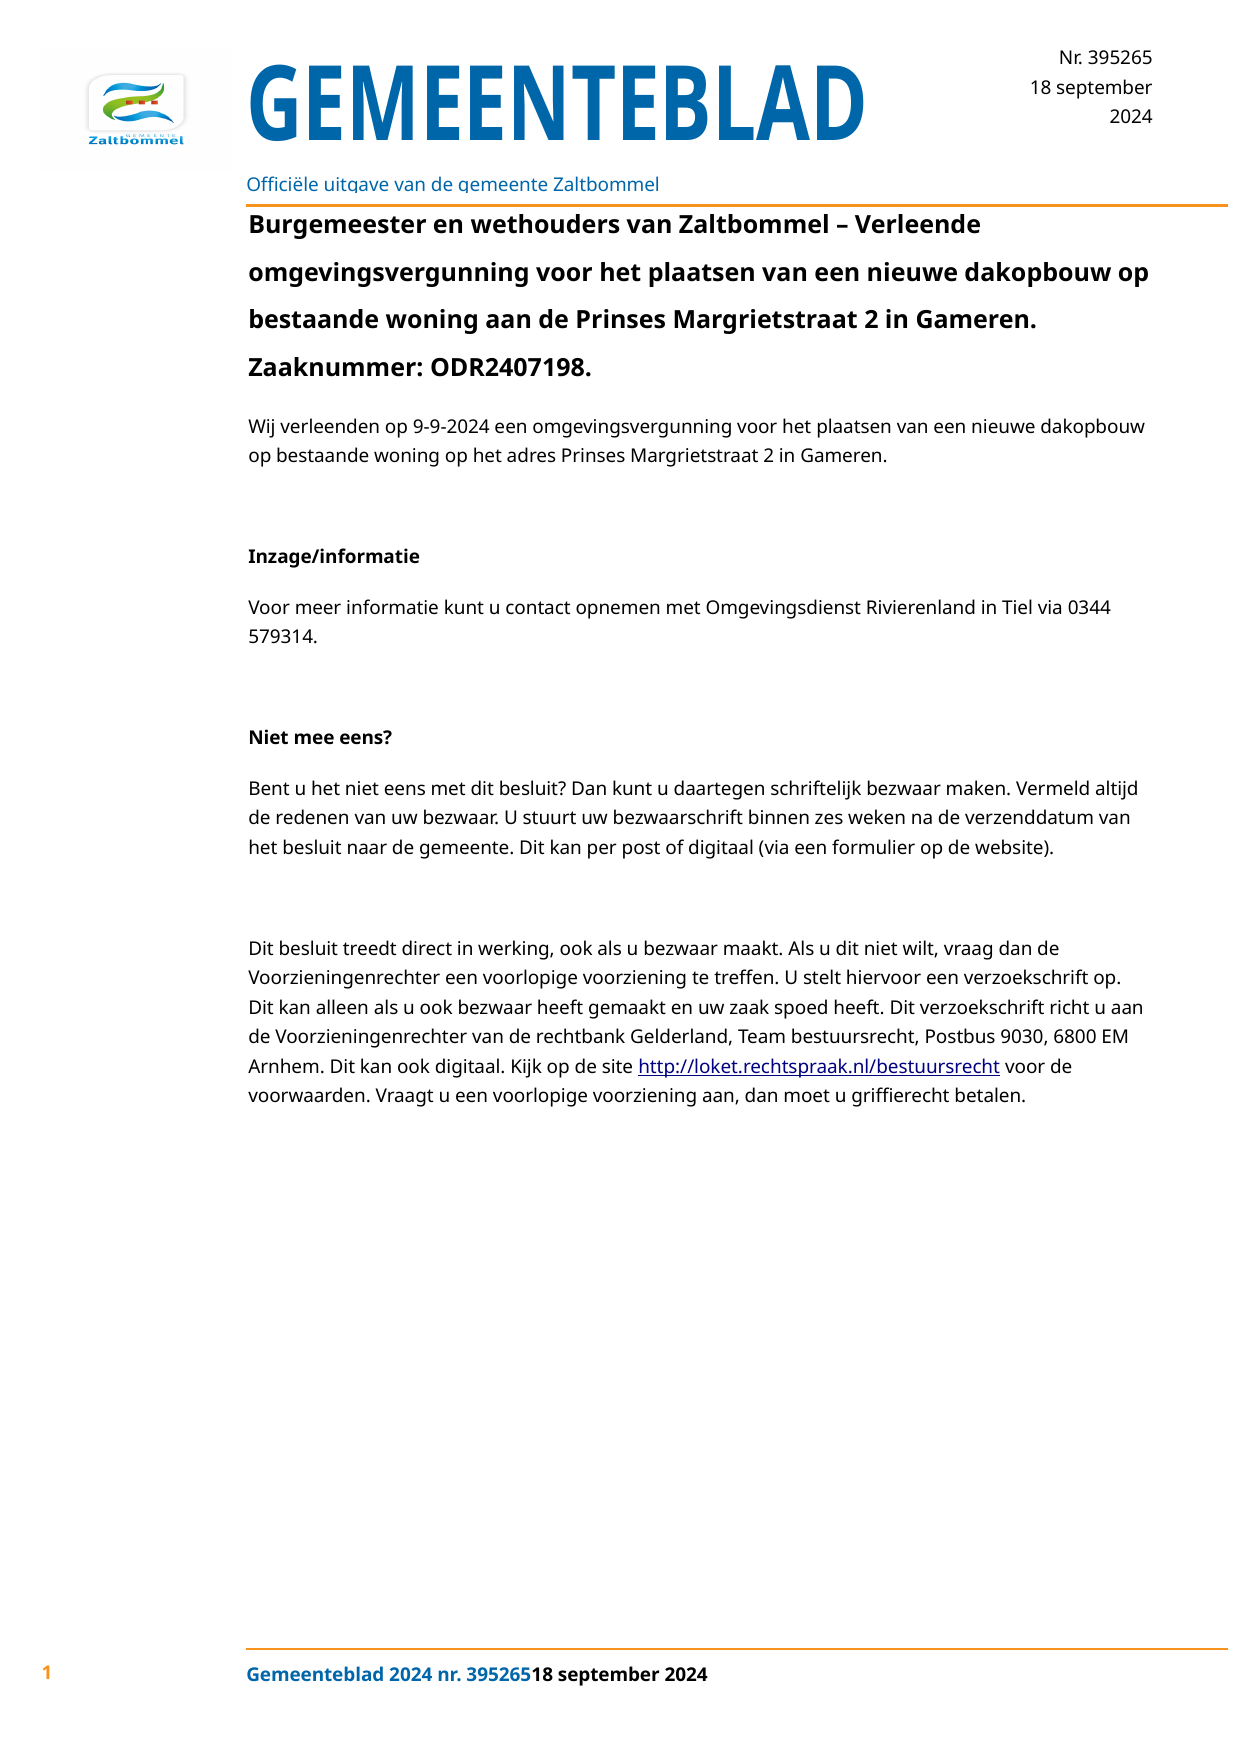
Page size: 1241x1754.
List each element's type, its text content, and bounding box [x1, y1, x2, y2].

text Dit besluit treedt direct in werking, ook als u bezwaar maakt. Als u dit niet wilt, vraag dan de Voorzieningenrechter een voorlopige voorziening te treffen. U stelt hiervoor een verzoekschrift op. Dit kan alleen als u ook bezwaar heeft gemaakt en uw zaak spoed heeft. Dit verzoekschrift richt u aan de Voorzieningenrechter van de rechtbank Gelderland, Team bestuursrecht, Postbus 9030, 6800 EM Arnhem. Dit kan ook digitaal. Kijk op de site http://loket.rechtspraak.nl/bestuursrecht voor de voorwaarden. Vraagt u een voorlopige voorziening aan, dan moet u griffierecht betalen. [248, 935, 1152, 1108]
text Bent u het niet eens met dit besluit? Dan kunt u daartegen schriftelijk bezwaar maken. Vermeld altijd de redenen van uw bezwaar. U stuurt uw bezwaarschrift binnen zes weken na de verzenddatum van het besluit naar de gemeente. Dit kan per post of digitaal (via een formulier op de website). [248, 775, 1152, 860]
text Voor meer informatie kunt u contact opnemen met Omgevingsdienst Rivierenland in Tiel via 0344 579314. [248, 594, 1152, 649]
picture [41, 47, 231, 172]
text Burgemeester en wethouders van Zaltbommel – Verleende omgevingsvergunning voor het plaatsen van een nieuwe dakopbouw op bestaande woning aan de Prinses Margrietstraat 2 in Gameren. Zaaknummer: ODR2407198. [248, 207, 1152, 384]
text Wij verleenden op 9-9-2024 een omgevingsvergunning voor het plaatsen van een nieuwe dakopbouw op bestaande woning op het adres Prinses Margrietstraat 2 in Gameren. [248, 413, 1152, 468]
text Niet mee eens? [248, 724, 1152, 750]
text Inzage/informatie [248, 543, 1152, 569]
